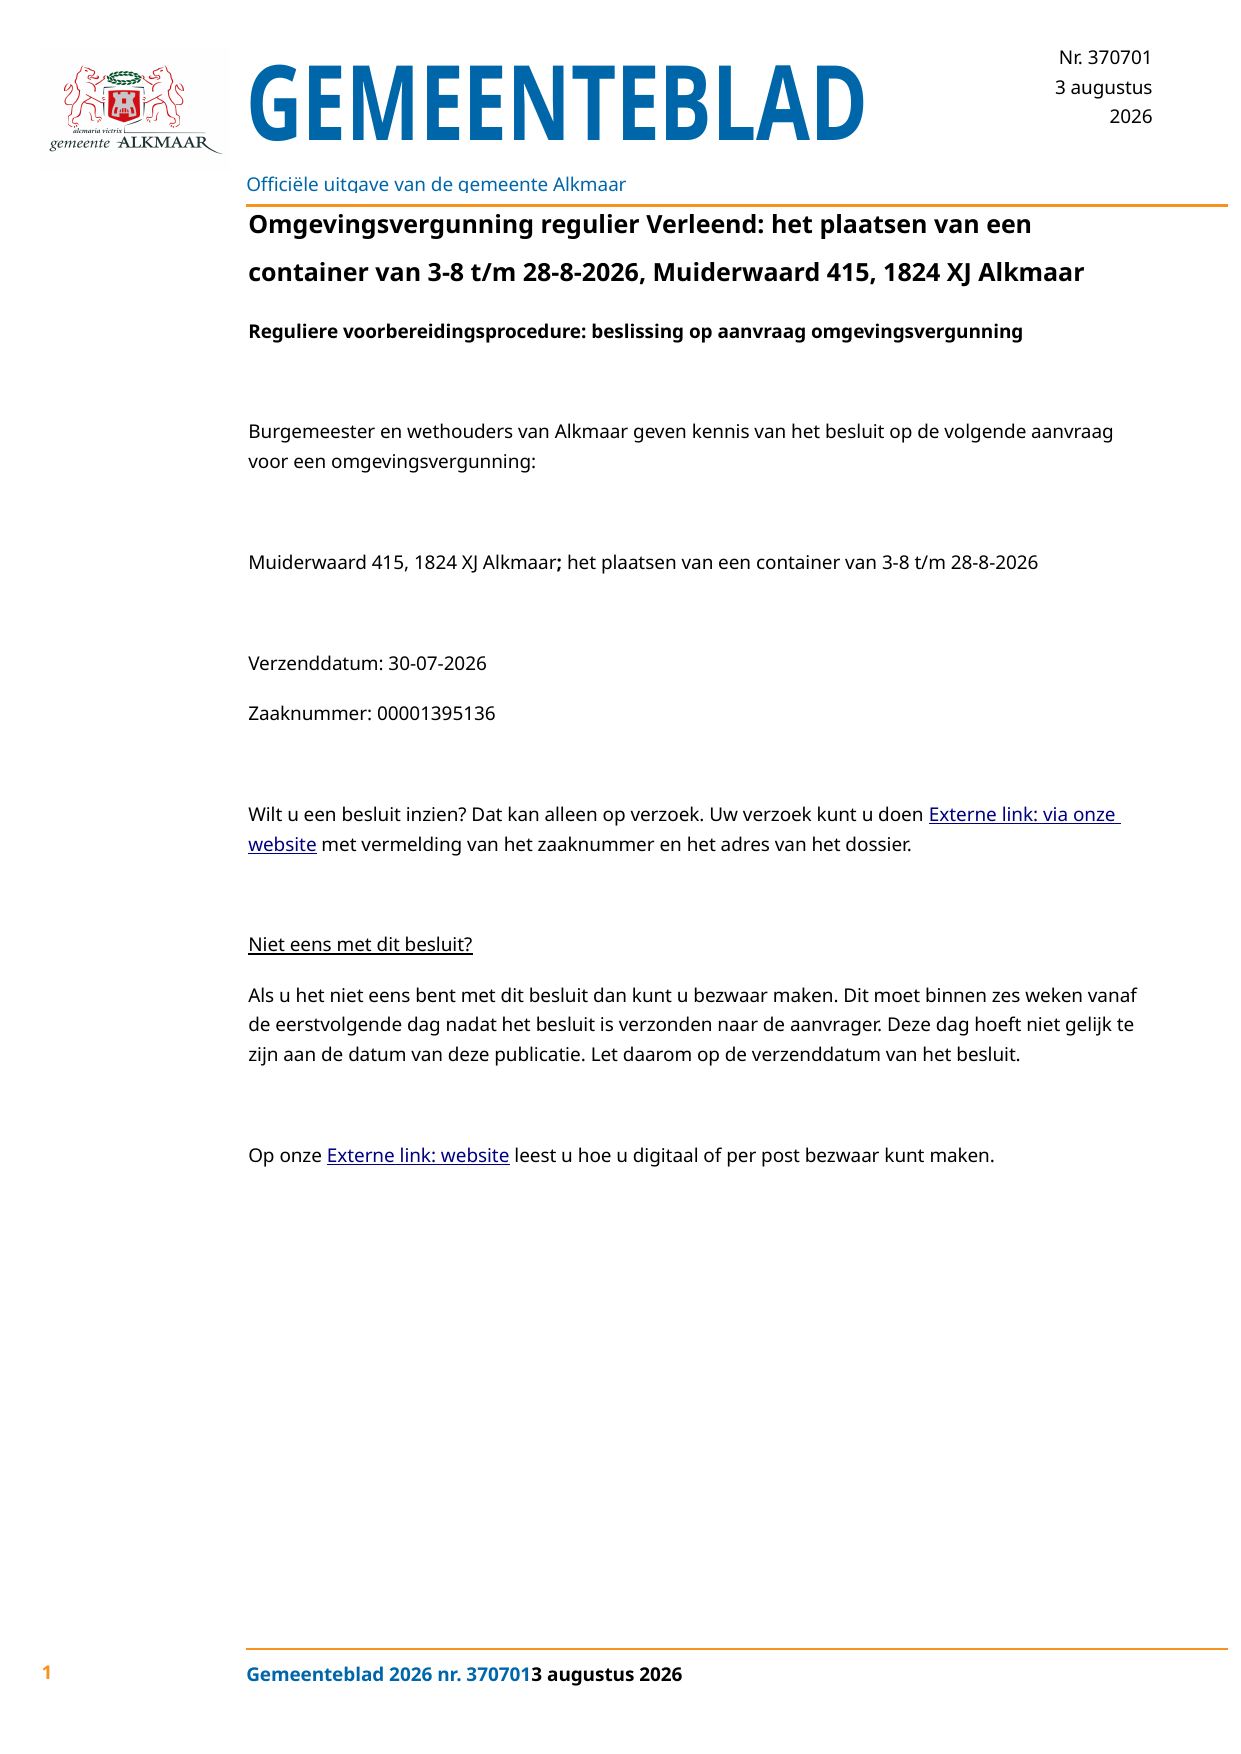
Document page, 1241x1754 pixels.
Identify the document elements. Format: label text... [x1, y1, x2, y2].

text Zaaknummer: 00001395136 [248, 700, 1152, 726]
text Muiderwaard 415, 1824 XJ Alkmaar; het plaatsen van een container van 3-8 t/m 28-8-2026 [248, 549, 1152, 575]
text Verzenddatum: 30-07-2026 [248, 650, 1152, 676]
text Wilt u een besluit inzien? Dat kan alleen op verzoek. Uw verzoek kunt u doen Externe link: via onze website met vermelding van het zaaknummer en het adres van het dossier. [248, 801, 1152, 857]
text Reguliere voorbereidingsprocedure: beslissing op aanvraag omgevingsvergunning [248, 318, 1152, 344]
text Omgevingsvergunning regulier Verleend: het plaatsen van een container van 3-8 t/m 28-8-2026, Muiderwaard 415, 1824 XJ Alkmaar [248, 207, 1152, 288]
text Als u het niet eens bent met dit besluit dan kunt u bezwaar maken. Dit moet binnen zes weken vanaf de eerstvolgende dag nadat het besluit is verzonden naar de aanvrager. Deze dag hoeft niet gelijk te zijn aan de datum van deze publicatie. Let daarom op de verzenddatum van het besluit. [248, 982, 1152, 1067]
text Niet eens met dit besluit? [248, 932, 1152, 957]
picture [41, 47, 231, 172]
text Op onze Externe link: website leest u hoe u digitaal of per post bezwaar kunt maken. [248, 1142, 1152, 1168]
text Burgemeester en wethouders van Alkmaar geven kennis van het besluit op de volgende aanvraag voor een omgevingsvergunning: [248, 419, 1152, 474]
